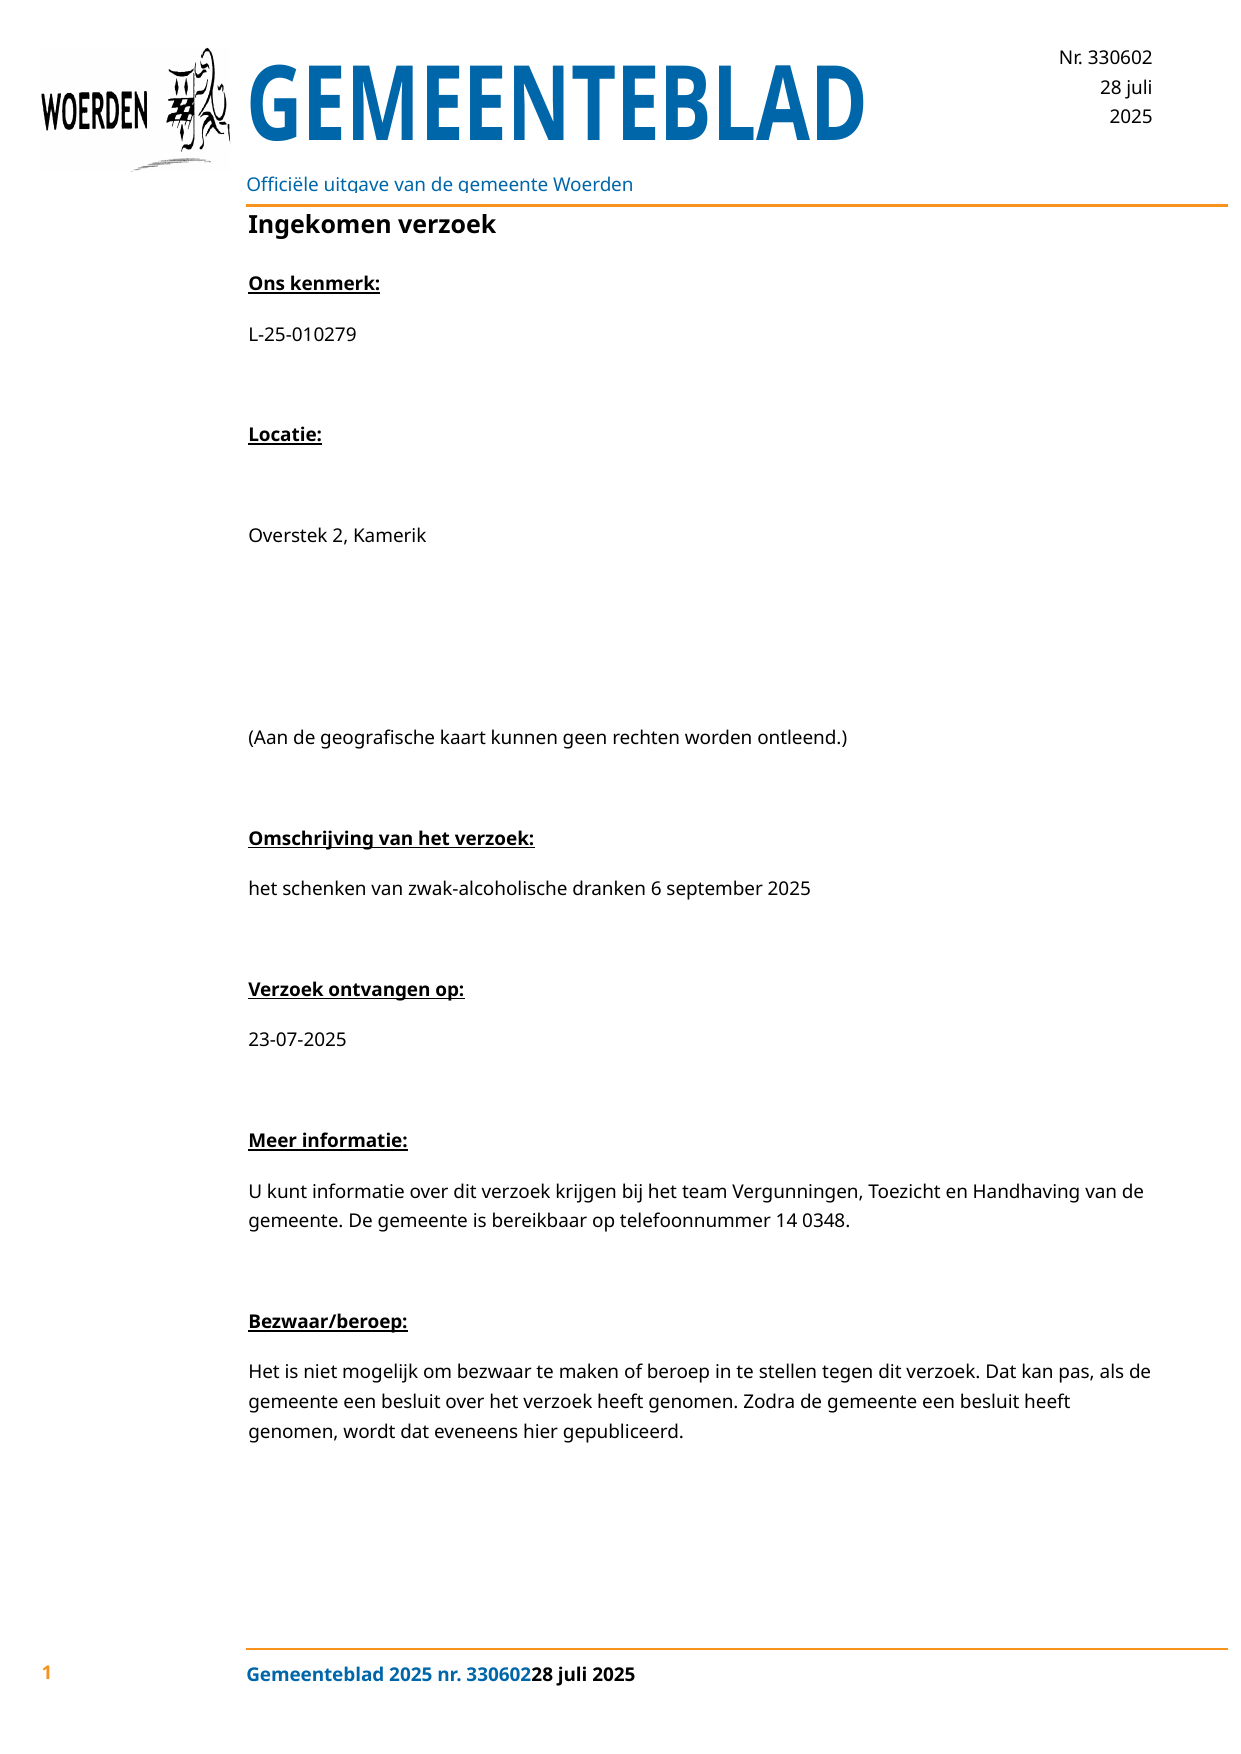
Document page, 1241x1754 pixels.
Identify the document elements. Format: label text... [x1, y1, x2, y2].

text L-25-010279 [248, 321, 1152, 346]
text 23-07-2025 [248, 1027, 1152, 1052]
picture [41, 47, 231, 172]
text (Aan de geografische kaart kunnen geen rechten worden ontleend.) [248, 724, 1152, 750]
text Ons kenmerk: [248, 270, 1152, 296]
text Bezwaar/beroep: [248, 1308, 1152, 1334]
text Omschrijving van het verzoek: [248, 825, 1152, 851]
text Verzoek ontvangen op: [248, 976, 1152, 1002]
text Meer informatie: [248, 1127, 1152, 1153]
text het schenken van zwak-alcoholische dranken 6 september 2025 [248, 875, 1152, 901]
text Het is niet mogelijk om bezwaar te maken of beroep in te stellen tegen dit verzoek. Dat kan pas, als de gemeente een besluit over het verzoek heeft genomen. Zodra de gemeente een besluit heeft genomen, wordt dat eveneens hier gepubliceerd. [248, 1359, 1152, 1443]
text Ingekomen verzoek [248, 207, 1152, 241]
text Overstek 2, Kamerik [248, 522, 1152, 548]
text U kunt informatie over dit verzoek krijgen bij het team Vergunningen, Toezicht en Handhaving van de gemeente. De gemeente is bereikbaar op telefoonnummer 14 0348. [248, 1178, 1152, 1233]
text Locatie: [248, 422, 1152, 447]
